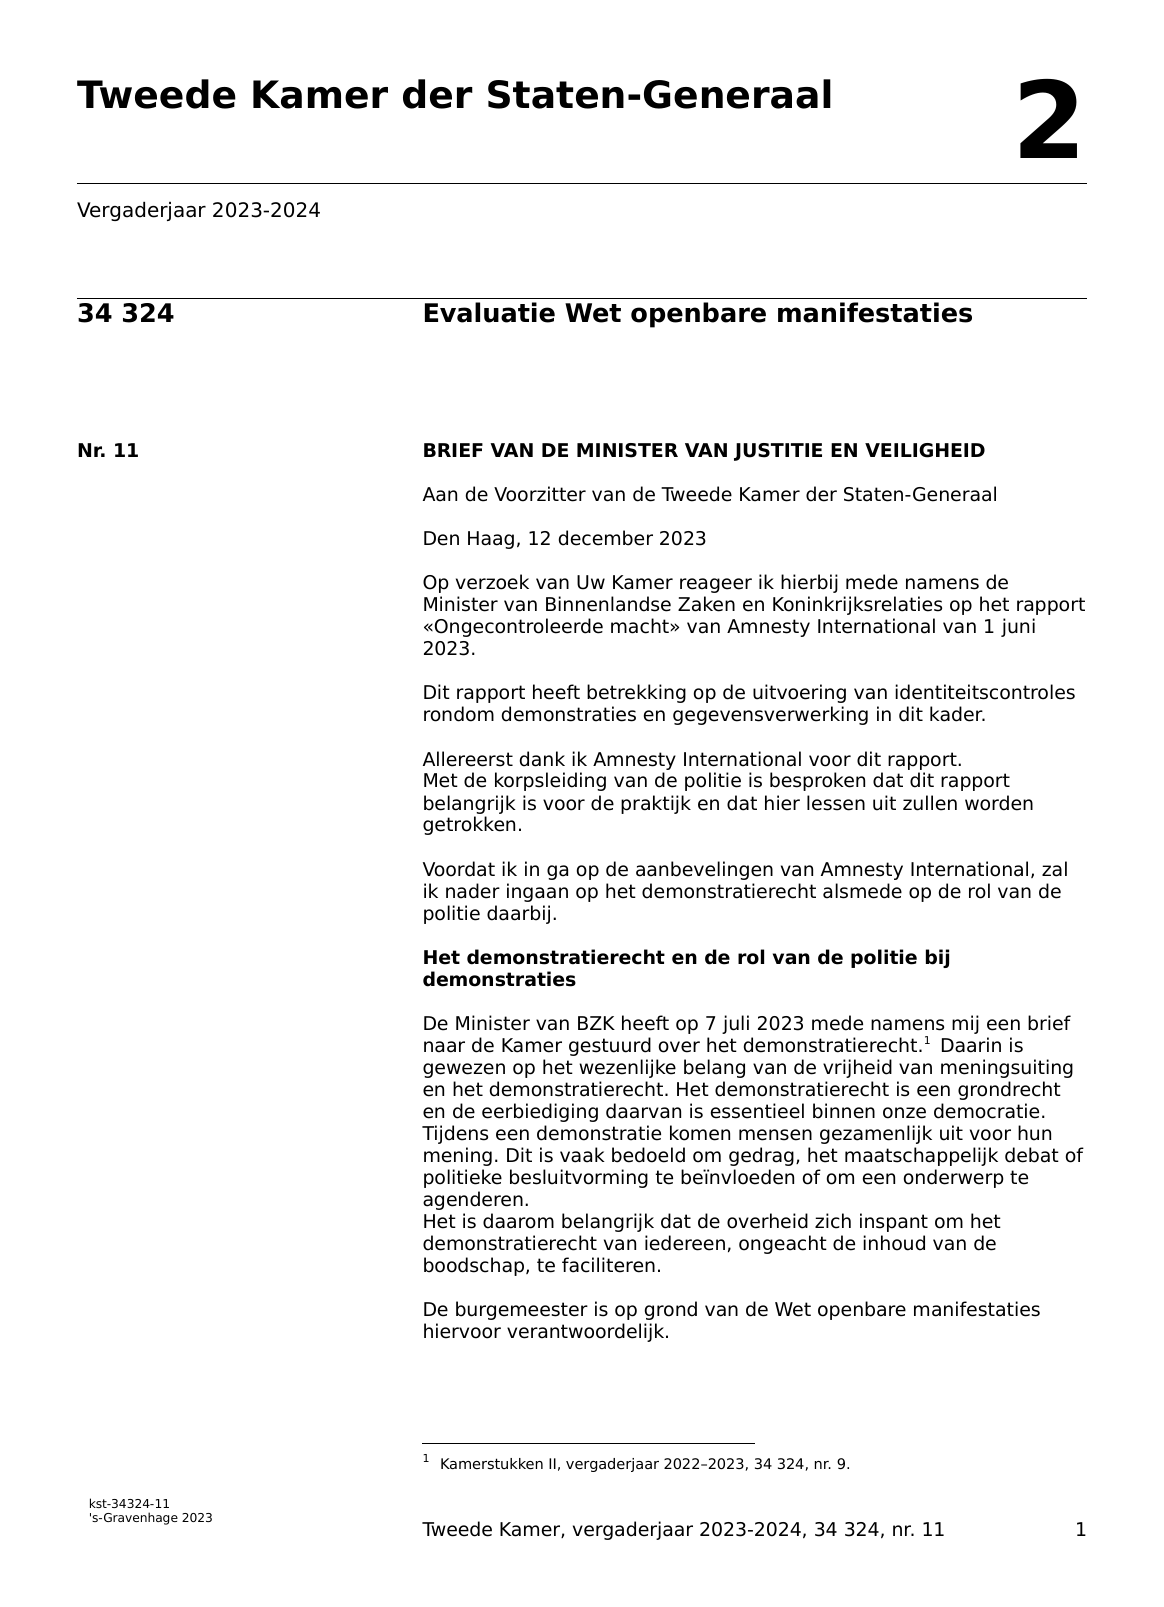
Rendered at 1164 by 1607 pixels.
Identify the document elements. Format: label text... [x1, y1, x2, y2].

subtitle Het demonstratierecht en de rol van de politie bij demonstraties [422, 947, 1087, 991]
text Allereerst dank ik Amnesty International voor dit rapport. [422, 748, 1087, 770]
text Op verzoek van Uw Kamer reageer ik hierbij mede namens de Minister van Binnenlandse Zaken en Koninkrijksrelaties op het rapport «Ongecontroleerde macht» van Amnesty International van 1 juni 2023. [422, 572, 1087, 660]
table_header 2 [886, 59, 1087, 183]
text Kamerstukken II, vergaderjaar 2022–2023, 34 324, nr. 9. [422, 1452, 1087, 1474]
text Aan de Voorzitter van de Tweede Kamer der Staten-Generaal [422, 484, 1087, 506]
table_cell Vergaderjaar 2023-2024 [77, 184, 1087, 298]
text 's-Gravenhage 2023 [88, 1511, 323, 1525]
text Voordat ik in ga op de aanbevelingen van Amnesty International, zal ik nader ingaan op het demonstratierecht alsmede op de rol van de politie daarbij. [422, 858, 1087, 924]
table_header Tweede Kamer der Staten-Generaal [77, 59, 886, 183]
text De Minister van BZK heeft op 7 juli 2023 mede namens mij een brief naar de Kamer gestuurd over het demonstratierecht. Daarin is gewezen op het wezenlijke belang van de vrijheid van meningsuiting en het demonstratierecht. Het demonstratierecht is een grondrecht en de eerbiediging daarvan is essentieel binnen onze democratie. Tijdens een demonstratie komen mensen gezamenlijk uit voor hun mening. Dit is vaak bedoeld om gedrag, het maatschappelijk debat of politieke besluitvorming te beïnvloeden of om een onderwerp te agenderen. [422, 1013, 1087, 1211]
text Het is daarom belangrijk dat de overheid zich inspant om het demonstratierecht van iedereen, ongeacht de inhoud van de boodschap, te faciliteren. [422, 1211, 1087, 1277]
text De burgemeester is op grond van de Wet openbare manifestaties hiervoor verantwoordelijk. [422, 1299, 1087, 1343]
subtitle Nr. 11 BRIEF VAN DE MINISTER VAN JUSTITIE EN VEILIGHEID [77, 440, 1087, 462]
text Met de korpsleiding van de politie is besproken dat dit rapport belangrijk is voor de praktijk en dat hier lessen uit zullen worden getrokken. [422, 770, 1087, 836]
text Den Haag, 12 december 2023 [422, 528, 1087, 550]
subtitle 34 324 Evaluatie Wet openbare manifestaties [77, 299, 1087, 329]
text Dit rapport heeft betrekking op de uitvoering van identiteitscontroles rondom demonstraties en gegevensverwerking in dit kader. [422, 682, 1087, 726]
text kst-34324-11 [88, 1497, 323, 1511]
